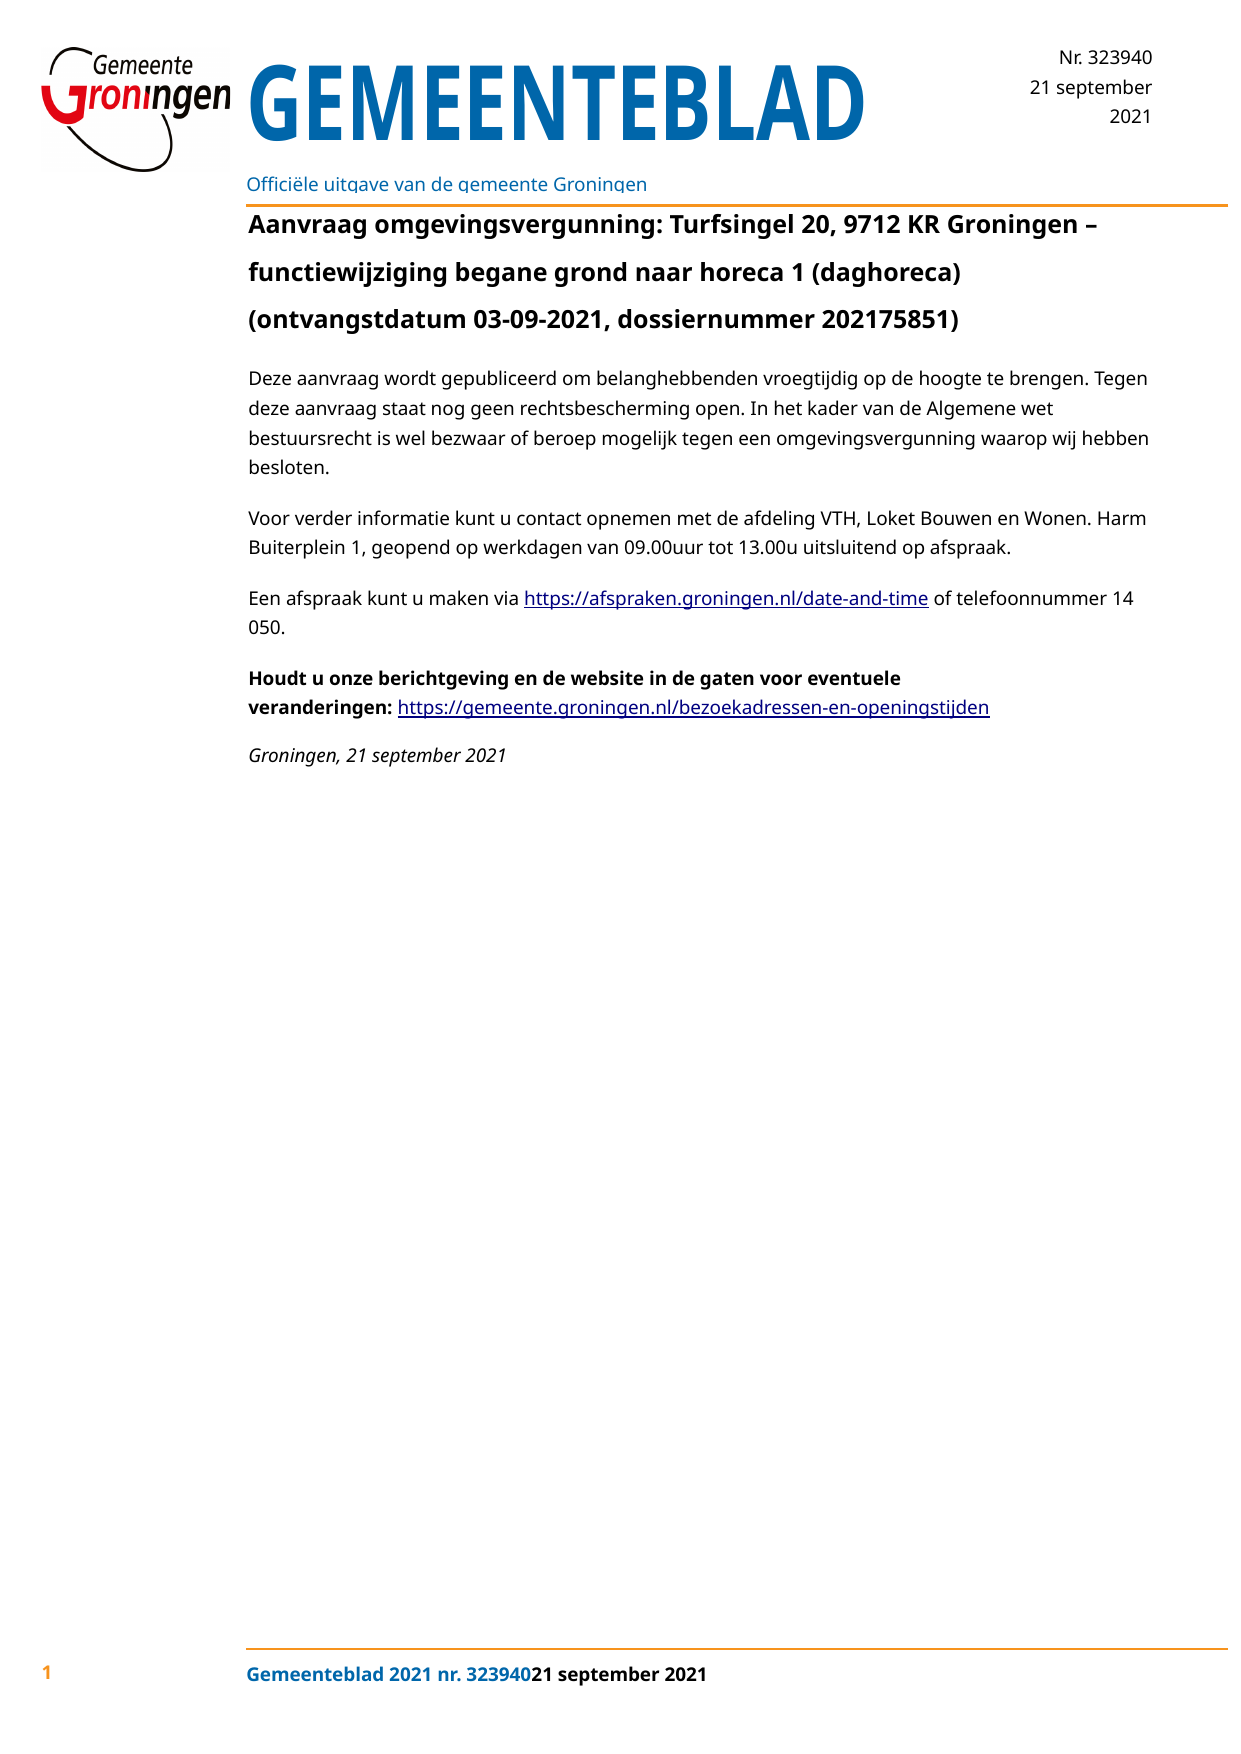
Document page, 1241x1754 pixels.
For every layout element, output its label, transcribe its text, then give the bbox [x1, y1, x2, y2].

text Deze aanvraag wordt gepubliceerd om belanghebbenden vroegtijdig op de hoogte te brengen. Tegen deze aanvraag staat nog geen rechtsbescherming open. In het kader van de Algemene wet bestuursrecht is wel bezwaar of beroep mogelijk tegen een omgevingsvergunning waarop wij hebben besloten. [248, 366, 1152, 480]
text Groningen, 21 september 2021 [248, 742, 1152, 768]
text Houdt u onze berichtgeving en de website in de gaten voor eventuele veranderingen: https://gemeente.groningen.nl/bezoekadressen-en-openingstijden [248, 665, 1152, 720]
text Voor verder informatie kunt u contact opnemen met de afdeling VTH, Loket Bouwen en Wonen. Harm Buiterplein 1, geopend op werkdagen van 09.00uur tot 13.00u uitsluitend op afspraak. [248, 505, 1152, 560]
picture [41, 47, 231, 172]
text Aanvraag omgevingsvergunning: Turfsingel 20, 9712 KR Groningen – functiewijziging begane grond naar horeca 1 (daghoreca) (ontvangstdatum 03-09-2021, dossiernummer 202175851) [248, 207, 1152, 336]
text Een afspraak kunt u maken via https://afspraken.groningen.nl/date-and-time of telefoonnummer 14 050. [248, 585, 1152, 640]
